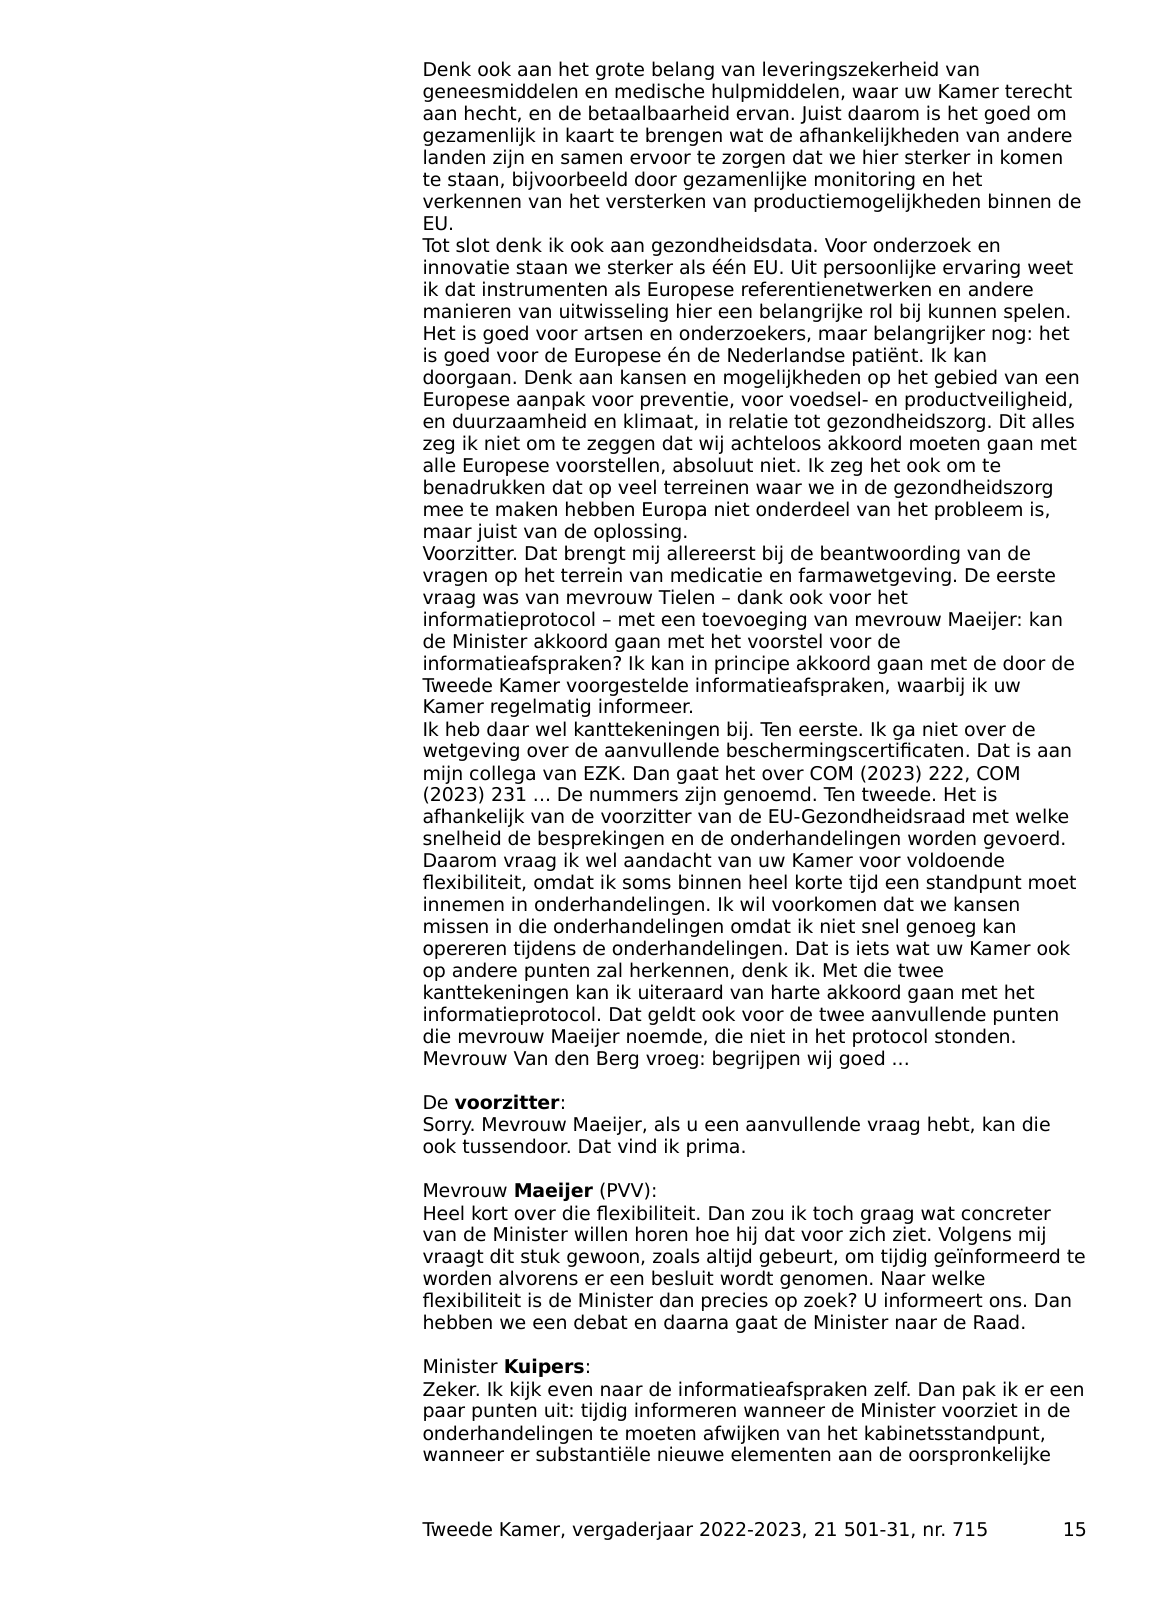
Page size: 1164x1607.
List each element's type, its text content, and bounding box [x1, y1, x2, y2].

text Heel kort over die flexibiliteit. Dan zou ik toch graag wat concreter van de Minister willen horen hoe hij dat voor zich ziet. Volgens mij vraagt dit stuk gewoon, zoals altijd gebeurt, om tijdig geïnformeerd te worden alvorens er een besluit wordt genomen. Naar welke flexibiliteit is de Minister dan precies op zoek? U informeert ons. Dan hebben we een debat en daarna gaat de Minister naar de Raad. [422, 1202, 1087, 1334]
text Mevrouw Van den Berg vroeg: begrijpen wij goed ... [422, 1048, 1087, 1070]
text Minister Kuipers: [422, 1356, 1087, 1378]
text Voorzitter. Dat brengt mij allereerst bij de beantwoording van de vragen op het terrein van medicatie en farmawetgeving. De eerste vraag was van mevrouw Tielen – dank ook voor het informatieprotocol – met een toevoeging van mevrouw Maeijer: kan de Minister akkoord gaan met het voorstel voor de informatieafspraken? Ik kan in principe akkoord gaan met de door de Tweede Kamer voorgestelde informatieafspraken, waarbij ik uw Kamer regelmatig informeer. [422, 543, 1087, 718]
text Ik heb daar wel kanttekeningen bij. Ten eerste. Ik ga niet over de wetgeving over de aanvullende beschermingscertificaten. Dat is aan mijn collega van EZK. Dan gaat het over COM (2023) 222, COM (2023) 231 ... De nummers zijn genoemd. Ten tweede. Het is afhankelijk van de voorzitter van de EU-Gezondheidsraad met welke snelheid de besprekingen en de onderhandelingen worden gevoerd. Daarom vraag ik wel aandacht van uw Kamer voor voldoende flexibiliteit, omdat ik soms binnen heel korte tijd een standpunt moet innemen in onderhandelingen. Ik wil voorkomen dat we kansen missen in die onderhandelingen omdat ik niet snel genoeg kan opereren tijdens de onderhandelingen. Dat is iets wat uw Kamer ook op andere punten zal herkennen, denk ik. Met die twee kanttekeningen kan ik uiteraard van harte akkoord gaan met het informatieprotocol. Dat geldt ook voor de twee aanvullende punten die mevrouw Maeijer noemde, die niet in het protocol stonden. [422, 718, 1087, 1048]
text De voorzitter: [422, 1092, 1087, 1114]
text Denk ook aan het grote belang van leveringszekerheid van geneesmiddelen en medische hulpmiddelen, waar uw Kamer terecht aan hecht, en de betaalbaarheid ervan. Juist daarom is het goed om gezamenlijk in kaart te brengen wat de afhankelijkheden van andere landen zijn en samen ervoor te zorgen dat we hier sterker in komen te staan, bijvoorbeeld door gezamenlijke monitoring en het verkennen van het versterken van productiemogelijkheden binnen de EU. [422, 59, 1087, 235]
text Zeker. Ik kijk even naar de informatieafspraken zelf. Dan pak ik er een paar punten uit: tijdig informeren wanneer de Minister voorziet in de onderhandelingen te moeten afwijken van het kabinetsstandpunt, wanneer er substantiële nieuwe elementen aan de oorspronkelijke [422, 1378, 1087, 1466]
text Tot slot denk ik ook aan gezondheidsdata. Voor onderzoek en innovatie staan we sterker als één EU. Uit persoonlijke ervaring weet ik dat instrumenten als Europese referentienetwerken en andere manieren van uitwisseling hier een belangrijke rol bij kunnen spelen. Het is goed voor artsen en onderzoekers, maar belangrijker nog: het is goed voor de Europese én de Nederlandse patiënt. Ik kan doorgaan. Denk aan kansen en mogelijkheden op het gebied van een Europese aanpak voor preventie, voor voedsel- en productveiligheid, en duurzaamheid en klimaat, in relatie tot gezondheidszorg. Dit alles zeg ik niet om te zeggen dat wij achteloos akkoord moeten gaan met alle Europese voorstellen, absoluut niet. Ik zeg het ook om te benadrukken dat op veel terreinen waar we in de gezondheidszorg mee te maken hebben Europa niet onderdeel van het probleem is, maar juist van de oplossing. [422, 235, 1087, 543]
text Sorry. Mevrouw Maeijer, als u een aanvullende vraag hebt, kan die ook tussendoor. Dat vind ik prima. [422, 1114, 1087, 1158]
text Mevrouw Maeijer (PVV): [422, 1180, 1087, 1202]
